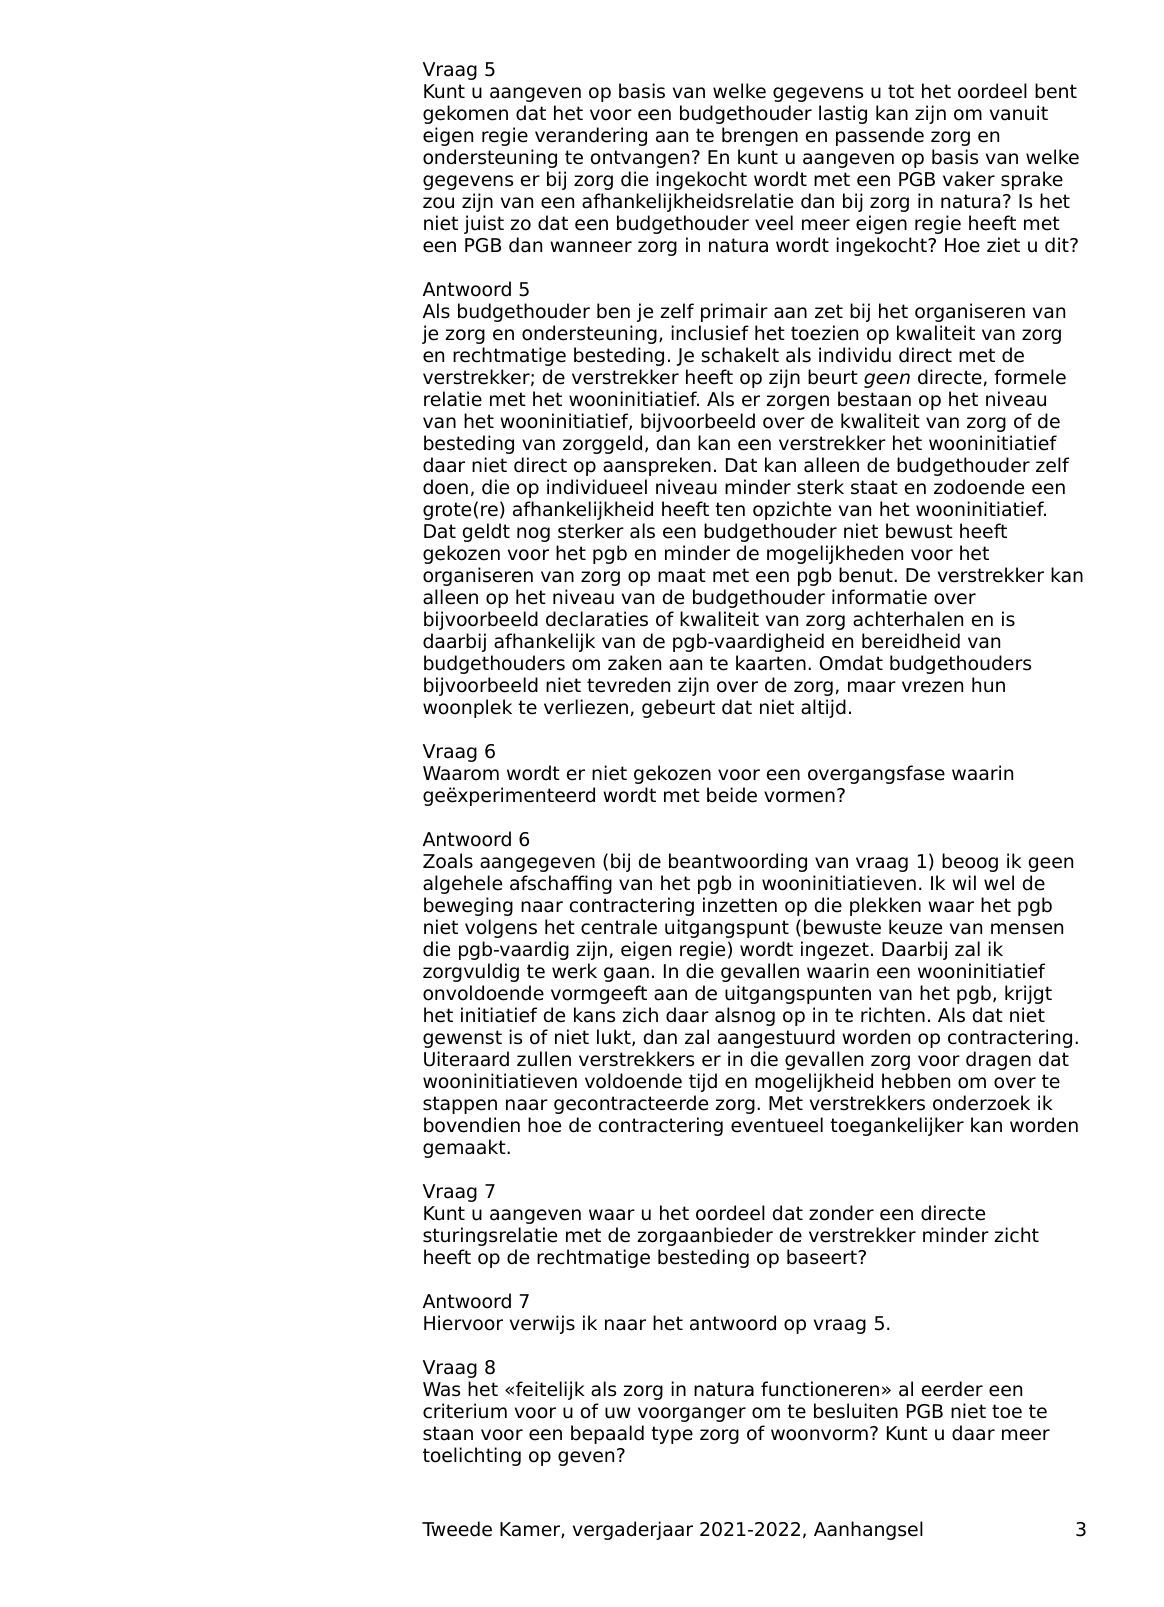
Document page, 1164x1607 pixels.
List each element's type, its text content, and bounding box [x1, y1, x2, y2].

text Was het «feitelijk als zorg in natura functioneren» al eerder een criterium voor u of uw voorganger om te besluiten PGB niet toe te staan voor een bepaald type zorg of woonvorm? Kunt u daar meer toelichting op geven? [422, 1379, 1087, 1467]
text Hiervoor verwijs ik naar het antwoord op vraag 5. [422, 1313, 1087, 1335]
text Kunt u aangeven waar u het oordeel dat zonder een directe sturingsrelatie met de zorgaanbieder de verstrekker minder zicht heeft op de rechtmatige besteding op baseert? [422, 1203, 1087, 1269]
text Vraag 7 [422, 1181, 1087, 1203]
text Antwoord 5 [422, 279, 1087, 301]
text Vraag 6 [422, 741, 1087, 763]
text Kunt u aangeven op basis van welke gegevens u tot het oordeel bent gekomen dat het voor een budgethouder lastig kan zijn om vanuit eigen regie verandering aan te brengen en passende zorg en ondersteuning te ontvangen? En kunt u aangeven op basis van welke gegevens er bij zorg die ingekocht wordt met een PGB vaker sprake zou zijn van een afhankelijkheidsrelatie dan bij zorg in natura? Is het niet juist zo dat een budgethouder veel meer eigen regie heeft met een PGB dan wanneer zorg in natura wordt ingekocht? Hoe ziet u dit? [422, 81, 1087, 257]
text Waarom wordt er niet gekozen voor een overgangsfase waarin geëxperimenteerd wordt met beide vormen? [422, 763, 1087, 807]
text Antwoord 6 [422, 829, 1087, 851]
text Zoals aangegeven (bij de beantwoording van vraag 1) beoog ik geen algehele afschaffing van het pgb in wooninitiatieven. Ik wil wel de beweging naar contractering inzetten op die plekken waar het pgb niet volgens het centrale uitgangspunt (bewuste keuze van mensen die pgb-vaardig zijn, eigen regie) wordt ingezet. Daarbij zal ik zorgvuldig te werk gaan. In die gevallen waarin een wooninitiatief onvoldoende vormgeeft aan de uitgangspunten van het pgb, krijgt het initiatief de kans zich daar alsnog op in te richten. Als dat niet gewenst is of niet lukt, dan zal aangestuurd worden op contractering. Uiteraard zullen verstrekkers er in die gevallen zorg voor dragen dat wooninitiatieven voldoende tijd en mogelijkheid hebben om over te stappen naar gecontracteerde zorg. Met verstrekkers onderzoek ik bovendien hoe de contractering eventueel toegankelijker kan worden gemaakt. [422, 851, 1087, 1159]
text Vraag 8 [422, 1357, 1087, 1379]
text Als budgethouder ben je zelf primair aan zet bij het organiseren van je zorg en ondersteuning, inclusief het toezien op kwaliteit van zorg en rechtmatige besteding. Je schakelt als individu direct met de verstrekker; de verstrekker heeft op zijn beurt geen directe, formele relatie met het wooninitiatief. Als er zorgen bestaan op het niveau van het wooninitiatief, bijvoorbeeld over de kwaliteit van zorg of de besteding van zorggeld, dan kan een verstrekker het wooninitiatief daar niet direct op aanspreken. Dat kan alleen de budgethouder zelf doen, die op individueel niveau minder sterk staat en zodoende een grote(re) afhankelijkheid heeft ten opzichte van het wooninitiatief. Dat geldt nog sterker als een budgethouder niet bewust heeft gekozen voor het pgb en minder de mogelijkheden voor het organiseren van zorg op maat met een pgb benut. De verstrekker kan alleen op het niveau van de budgethouder informatie over bijvoorbeeld declaraties of kwaliteit van zorg achterhalen en is daarbij afhankelijk van de pgb-vaardigheid en bereidheid van budgethouders om zaken aan te kaarten. Omdat budgethouders bijvoorbeeld niet tevreden zijn over de zorg, maar vrezen hun woonplek te verliezen, gebeurt dat niet altijd. [422, 301, 1087, 719]
text Antwoord 7 [422, 1291, 1087, 1313]
text Vraag 5 [422, 59, 1087, 81]
